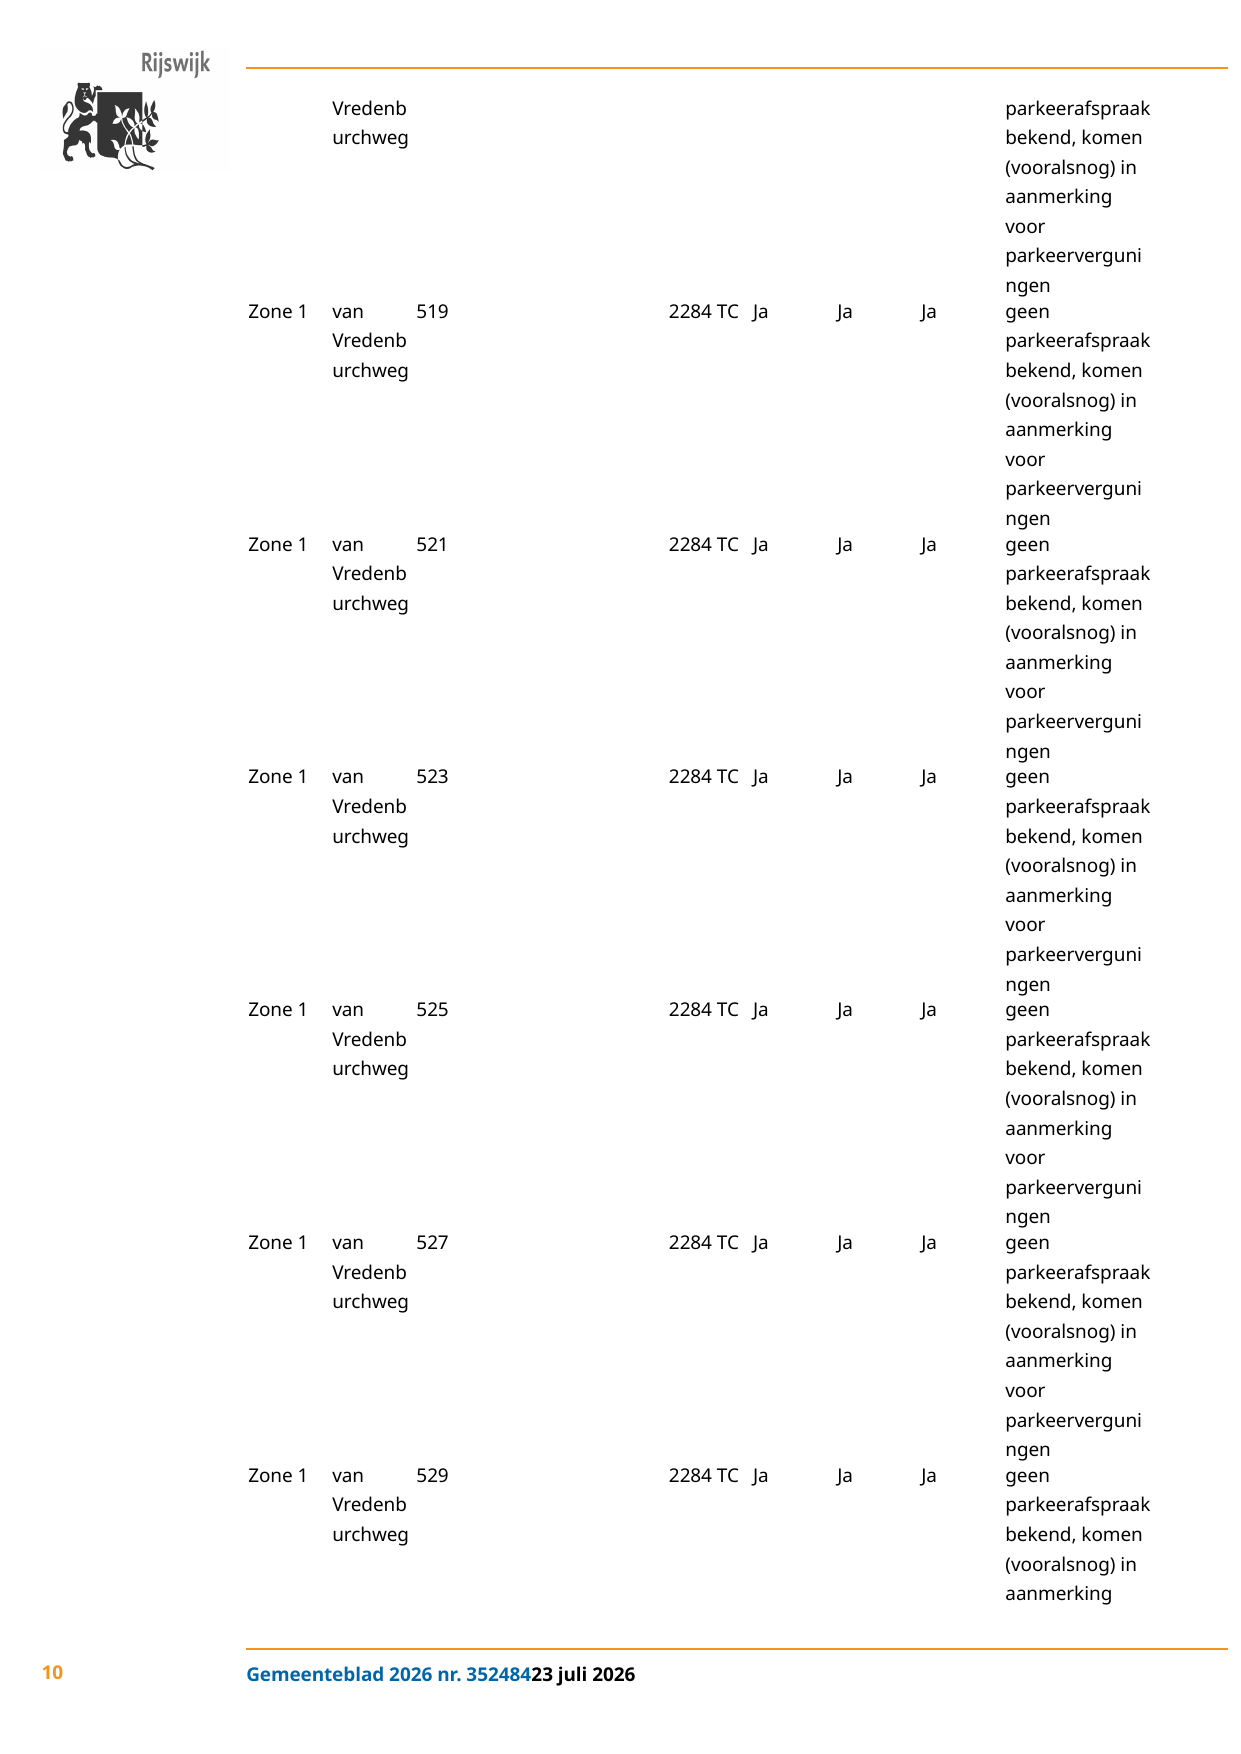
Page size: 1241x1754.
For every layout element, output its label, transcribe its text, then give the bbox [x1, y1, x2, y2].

table_cell [500, 95, 584, 298]
table_cell van Vredenburchweg [332, 996, 416, 1229]
table_cell [585, 1462, 669, 1606]
table_cell Zone 1 [248, 531, 332, 764]
table_cell Ja [837, 1229, 921, 1462]
table_cell 2284 TC [669, 764, 753, 996]
table_cell [753, 95, 837, 298]
table_cell Vredenburchweg [332, 95, 416, 298]
table_cell [585, 531, 669, 764]
table_cell parkeerafspraak bekend, komen (vooralsnog) in aanmerking voor parkeerverguningen [1005, 95, 1152, 298]
table_cell Ja [921, 298, 1005, 531]
table_cell [837, 95, 921, 298]
table_cell Ja [921, 531, 1005, 764]
table_cell Ja [837, 764, 921, 996]
table_cell Ja [921, 764, 1005, 996]
table_cell [585, 764, 669, 996]
table_cell 2284 TC [669, 531, 753, 764]
table_cell Zone 1 [248, 1462, 332, 1606]
table_cell [585, 298, 669, 531]
table_cell geen parkeerafspraak bekend, komen (vooralsnog) in aanmerking voor parkeerverguningen [1005, 531, 1152, 764]
table_cell 521 [416, 531, 500, 764]
table_cell [500, 531, 584, 764]
table_cell Ja [837, 996, 921, 1229]
picture [41, 47, 231, 172]
table_cell 519 [416, 298, 500, 531]
table_cell 2284 TC [669, 996, 753, 1229]
table_cell geen parkeerafspraak bekend, komen (vooralsnog) in aanmerking voor parkeerverguningen [1005, 298, 1152, 531]
table_cell Zone 1 [248, 996, 332, 1229]
table_cell Ja [837, 1462, 921, 1606]
table_cell geen parkeerafspraak bekend, komen (vooralsnog) in aanmerking voor parkeerverguningen [1005, 996, 1152, 1229]
table_cell 527 [416, 1229, 500, 1462]
table_cell [500, 764, 584, 996]
table_cell Ja [921, 1462, 1005, 1606]
table_cell van Vredenburchweg [332, 531, 416, 764]
table_cell Ja [753, 1229, 837, 1462]
table_cell Ja [753, 531, 837, 764]
table_cell [248, 95, 332, 298]
table_cell [500, 996, 584, 1229]
table_cell 2284 TC [669, 1229, 753, 1462]
table_cell van Vredenburchweg [332, 764, 416, 996]
table_cell 529 [416, 1462, 500, 1606]
table_cell [416, 95, 500, 298]
table_cell [500, 1229, 584, 1462]
table_cell [921, 95, 1005, 298]
table_cell Ja [753, 298, 837, 531]
table_cell Ja [921, 996, 1005, 1229]
table_cell geen parkeerafspraak bekend, komen (vooralsnog) in aanmerking [1005, 1462, 1152, 1606]
table_cell 525 [416, 996, 500, 1229]
table_cell Ja [753, 996, 837, 1229]
table_cell Ja [837, 298, 921, 531]
table_cell Zone 1 [248, 764, 332, 996]
table_cell [500, 298, 584, 531]
table_cell Zone 1 [248, 1229, 332, 1462]
table_cell 2284 TC [669, 298, 753, 531]
table_cell Zone 1 [248, 298, 332, 531]
table_cell geen parkeerafspraak bekend, komen (vooralsnog) in aanmerking voor parkeerverguningen [1005, 764, 1152, 996]
table_cell [585, 95, 669, 298]
table_cell geen parkeerafspraak bekend, komen (vooralsnog) in aanmerking voor parkeerverguningen [1005, 1229, 1152, 1462]
table_cell [669, 95, 753, 298]
table_cell van Vredenburchweg [332, 1229, 416, 1462]
table_cell van Vredenburchweg [332, 298, 416, 531]
table_cell van Vredenburchweg [332, 1462, 416, 1606]
table_cell [500, 1462, 584, 1606]
table_cell 523 [416, 764, 500, 996]
table_cell [585, 1229, 669, 1462]
table_cell Ja [837, 531, 921, 764]
table_cell Ja [921, 1229, 1005, 1462]
table_cell 2284 TC [669, 1462, 753, 1606]
table_cell Ja [753, 764, 837, 996]
table_cell [585, 996, 669, 1229]
table_cell Ja [753, 1462, 837, 1606]
